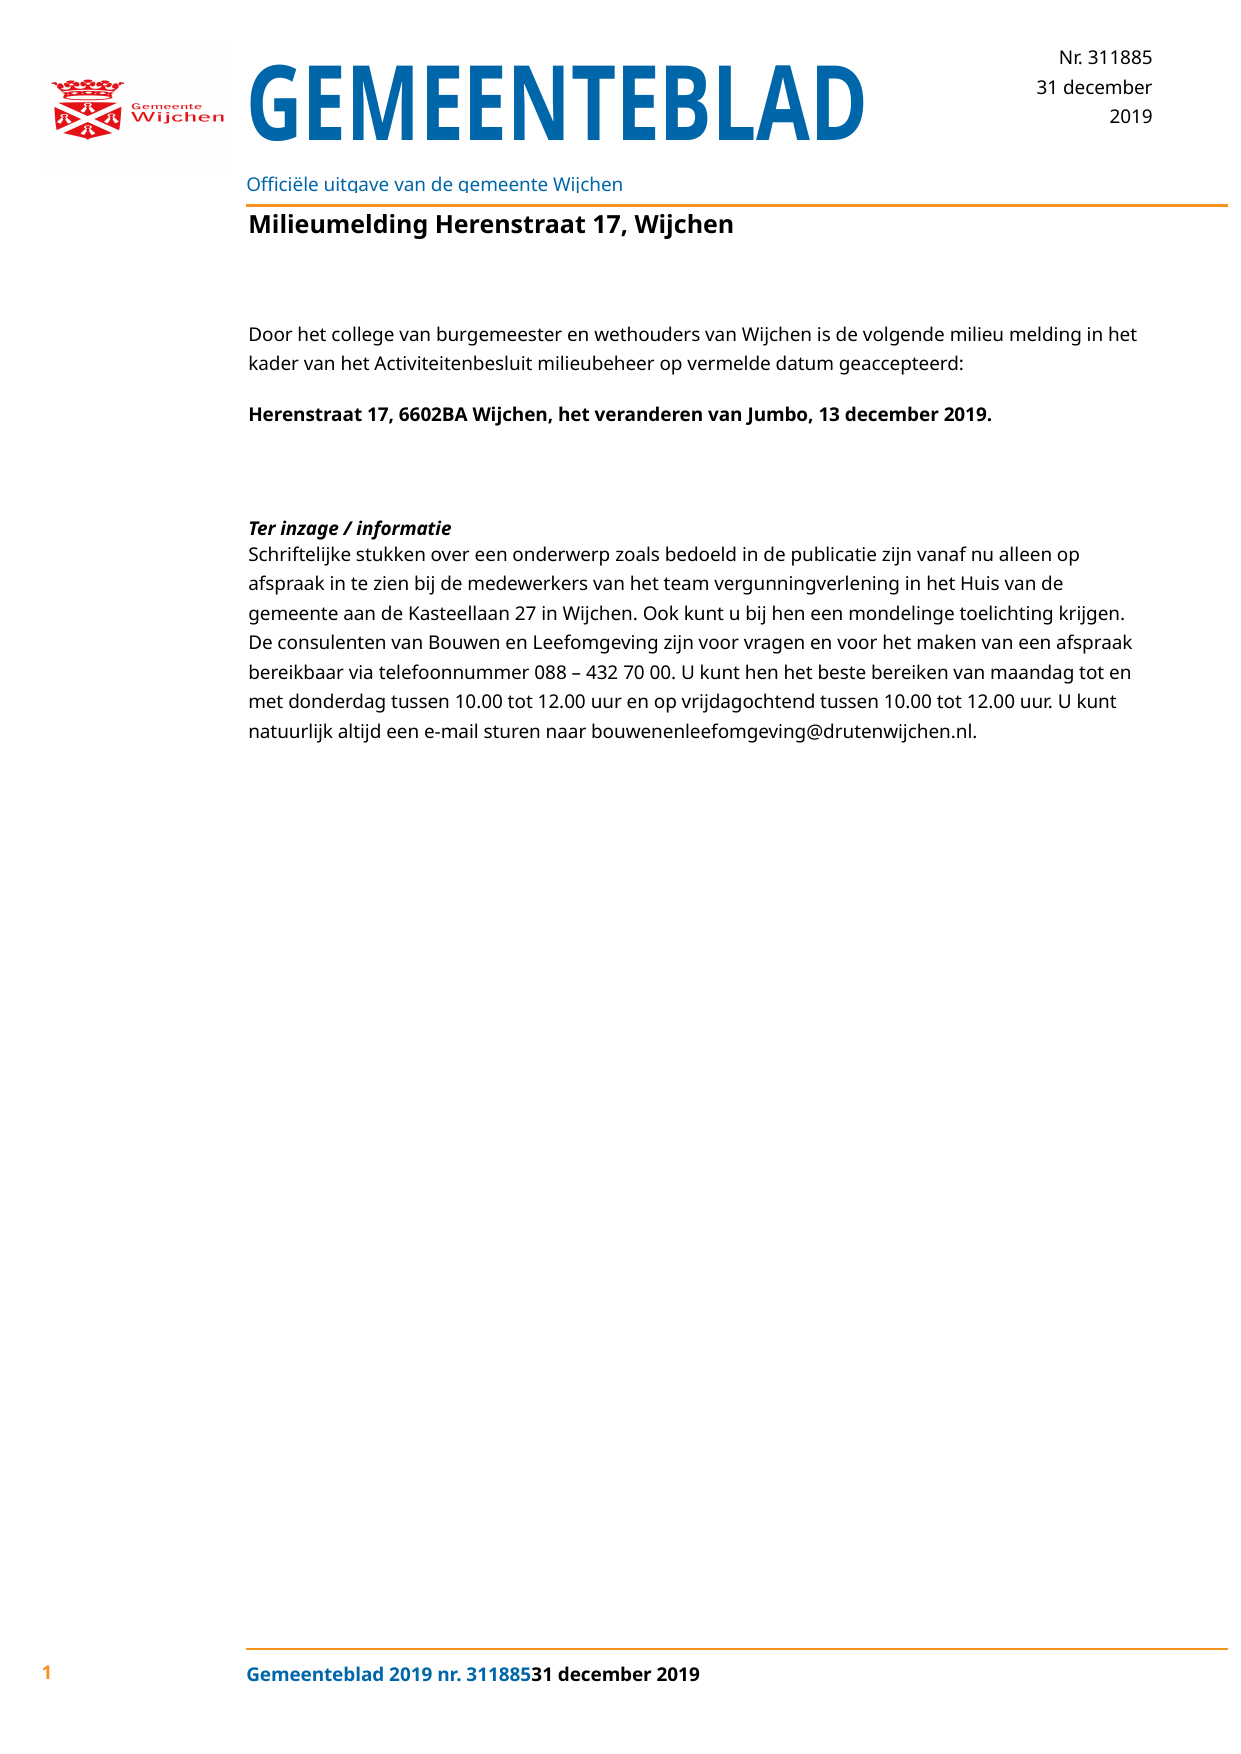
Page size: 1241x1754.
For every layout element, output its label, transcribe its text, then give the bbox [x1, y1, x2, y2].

text Door het college van burgemeester en wethouders van Wijchen is de volgende milieu melding in het kader van het Activiteitenbesluit milieubeheer op vermelde datum geaccepteerd: [248, 321, 1152, 376]
picture [41, 47, 231, 172]
text Ter inzage / informatie [248, 515, 1152, 541]
text Schriftelijke stukken over een onderwerp zoals bedoeld in de publicatie zijn vanaf nu alleen op afspraak in te zien bij de medewerkers van het team vergunningverlening in het Huis van de gemeente aan de Kasteellaan 27 in Wijchen. Ook kunt u bij hen een mondelinge toelichting krijgen. De consulenten van Bouwen en Leefomgeving zijn voor vragen en voor het maken van een afspraak bereikbaar via telefoonnummer 088 – 432 70 00. U kunt hen het beste bereiken van maandag tot en met donderdag tussen 10.00 tot 12.00 uur en op vrijdagochtend tussen 10.00 tot 12.00 uur. U kunt natuurlijk altijd een e-mail sturen naar bouwenenleefomgeving@drutenwijchen.nl. [248, 541, 1152, 744]
text Milieumelding Herenstraat 17, Wijchen [248, 207, 1152, 241]
text Herenstraat 17, 6602BA Wijchen, het veranderen van Jumbo, 13 december 2019. [248, 401, 1152, 426]
